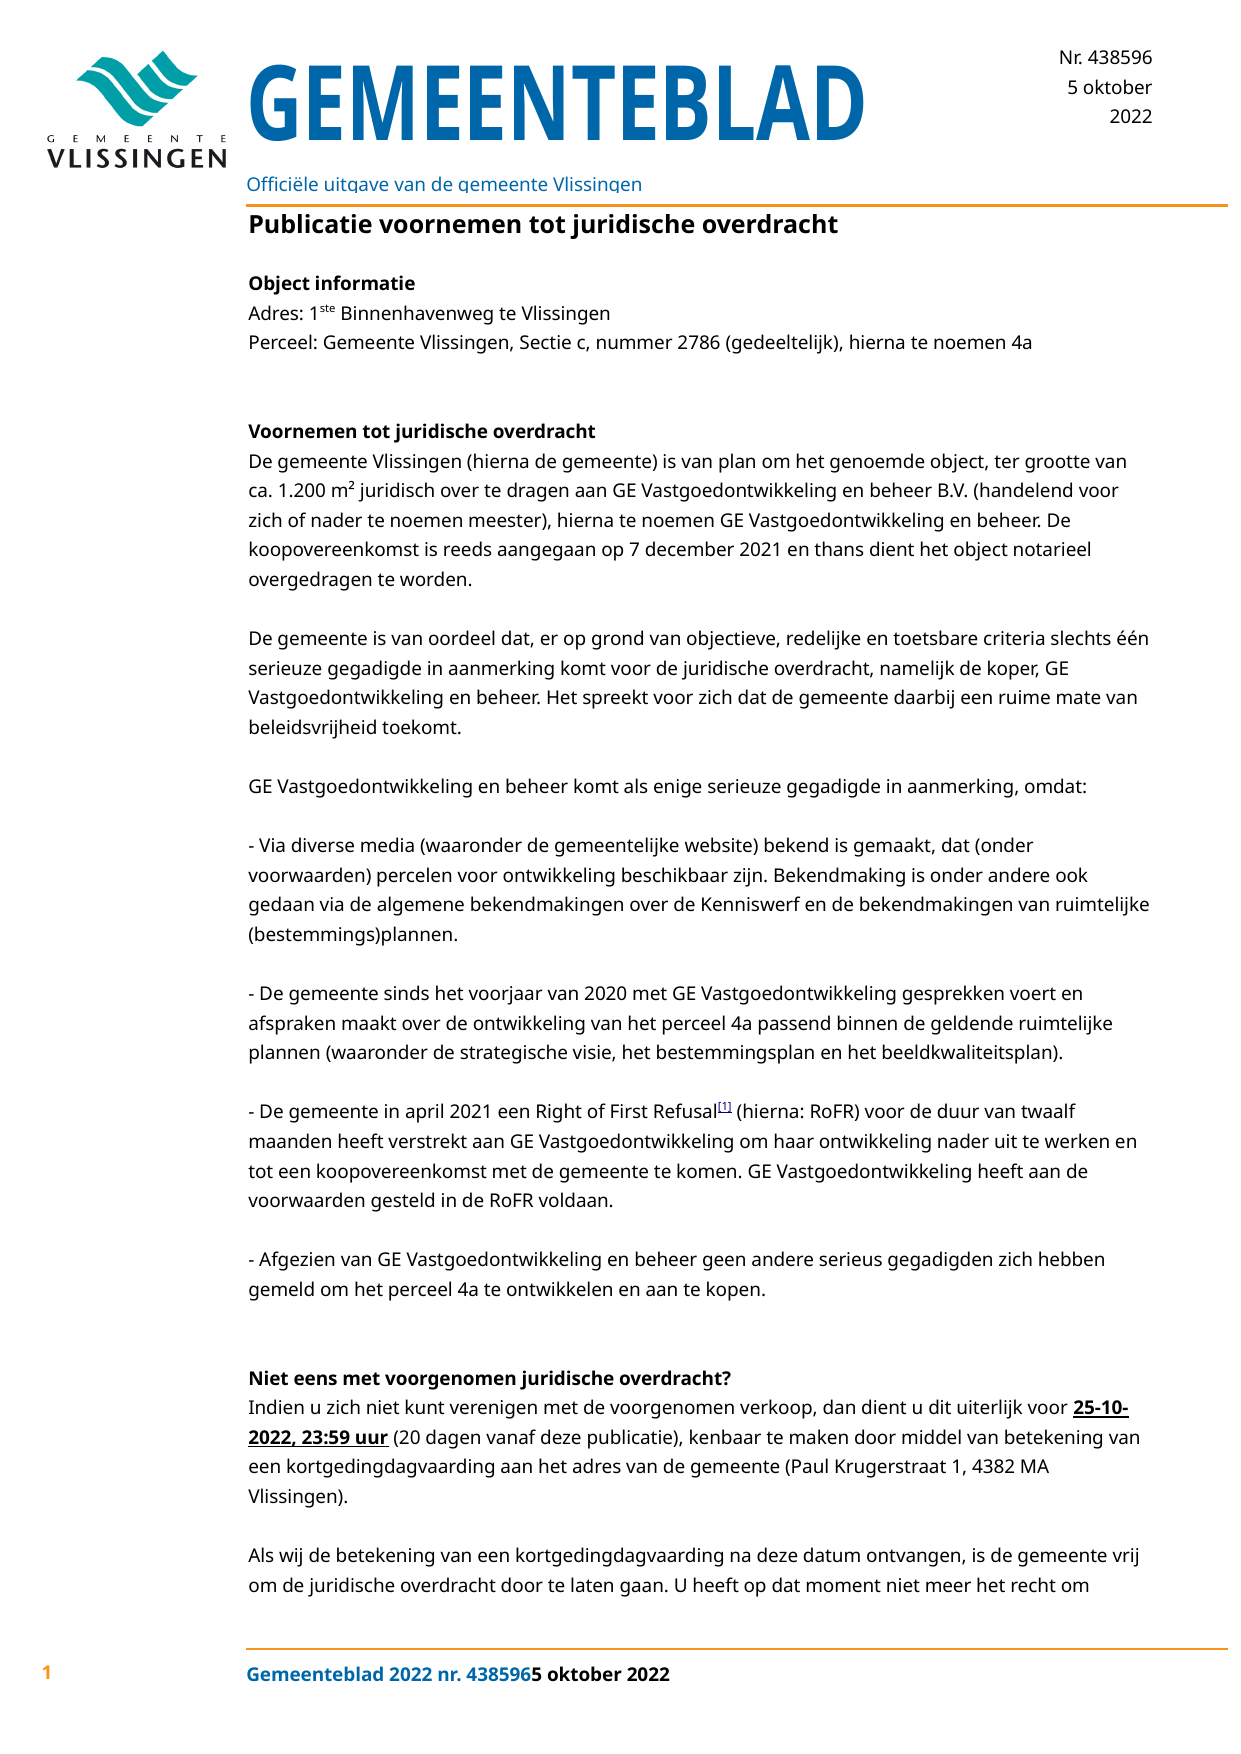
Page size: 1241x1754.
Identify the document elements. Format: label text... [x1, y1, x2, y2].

text De gemeente is van oordeel dat, er op grond van objectieve, redelijke en toetsbare criteria slechts één serieuze gegadigde in aanmerking komt voor de juridische overdracht, namelijk de koper, GE Vastgoedontwikkeling en beheer. Het spreekt voor zich dat de gemeente daarbij een ruime mate van beleidsvrijheid toekomt. [248, 625, 1152, 740]
text Publicatie voornemen tot juridische overdracht [248, 207, 1152, 241]
text Object informatie [248, 270, 1152, 296]
picture [41, 47, 231, 172]
text Als wij de betekening van een kortgedingdagvaarding na deze datum ontvangen, is de gemeente vrij om de juridische overdracht door te laten gaan. U heeft op dat moment niet meer het recht om [248, 1542, 1152, 1598]
text Niet eens met voorgenomen juridische overdracht? [248, 1365, 1152, 1391]
text Adres: 1ste Binnenhavenweg te Vlissingen [248, 300, 1152, 326]
text Voornemen tot juridische overdracht [248, 418, 1152, 444]
text - Via diverse media (waaronder de gemeentelijke website) bekend is gemaakt, dat (onder voorwaarden) percelen voor ontwikkeling beschikbaar zijn. Bekendmaking is onder andere ook gedaan via de algemene bekendmakingen over de Kenniswerf en de bekendmakingen van ruimtelijke (bestemmings)plannen. [248, 832, 1152, 947]
text Perceel: Gemeente Vlissingen, Sectie c, nummer 2786 (gedeeltelijk), hierna te noemen 4a [248, 329, 1152, 355]
text Indien u zich niet kunt verenigen met de voorgenomen verkoop, dan dient u dit uiterlijk voor 25-10-2022, 23:59 uur (20 dagen vanaf deze publicatie), kenbaar te maken door middel van betekening van een kortgedingdagvaarding aan het adres van de gemeente (Paul Krugerstraat 1, 4382 MA Vlissingen). [248, 1394, 1152, 1509]
text De gemeente Vlissingen (hierna de gemeente) is van plan om het genoemde object, ter grootte van ca. 1.200 m² juridisch over te dragen aan GE Vastgoedontwikkeling en beheer B.V. (handelend voor zich of nader te noemen meester), hierna te noemen GE Vastgoedontwikkeling en beheer. De koopovereenkomst is reeds aangegaan op 7 december 2021 en thans dient het object notarieel overgedragen te worden. [248, 448, 1152, 592]
text - De gemeente sinds het voorjaar van 2020 met GE Vastgoedontwikkeling gesprekken voert en afspraken maakt over de ontwikkeling van het perceel 4a passend binnen de geldende ruimtelijke plannen (waaronder de strategische visie, het bestemmingsplan en het beeldkwaliteitsplan). [248, 980, 1152, 1065]
text GE Vastgoedontwikkeling en beheer komt als enige serieuze gegadigde in aanmerking, omdat: [248, 773, 1152, 799]
text - Afgezien van GE Vastgoedontwikkeling en beheer geen andere serieus gegadigden zich hebben gemeld om het perceel 4a te ontwikkelen en aan te kopen. [248, 1247, 1152, 1302]
text - De gemeente in april 2021 een Right of First Refusal[1] (hierna: RoFR) voor de duur van twaalf maanden heeft verstrekt aan GE Vastgoedontwikkeling om haar ontwikkeling nader uit te werken en tot een koopovereenkomst met de gemeente te komen. GE Vastgoedontwikkeling heeft aan de voorwaarden gesteld in de RoFR voldaan. [248, 1099, 1152, 1213]
